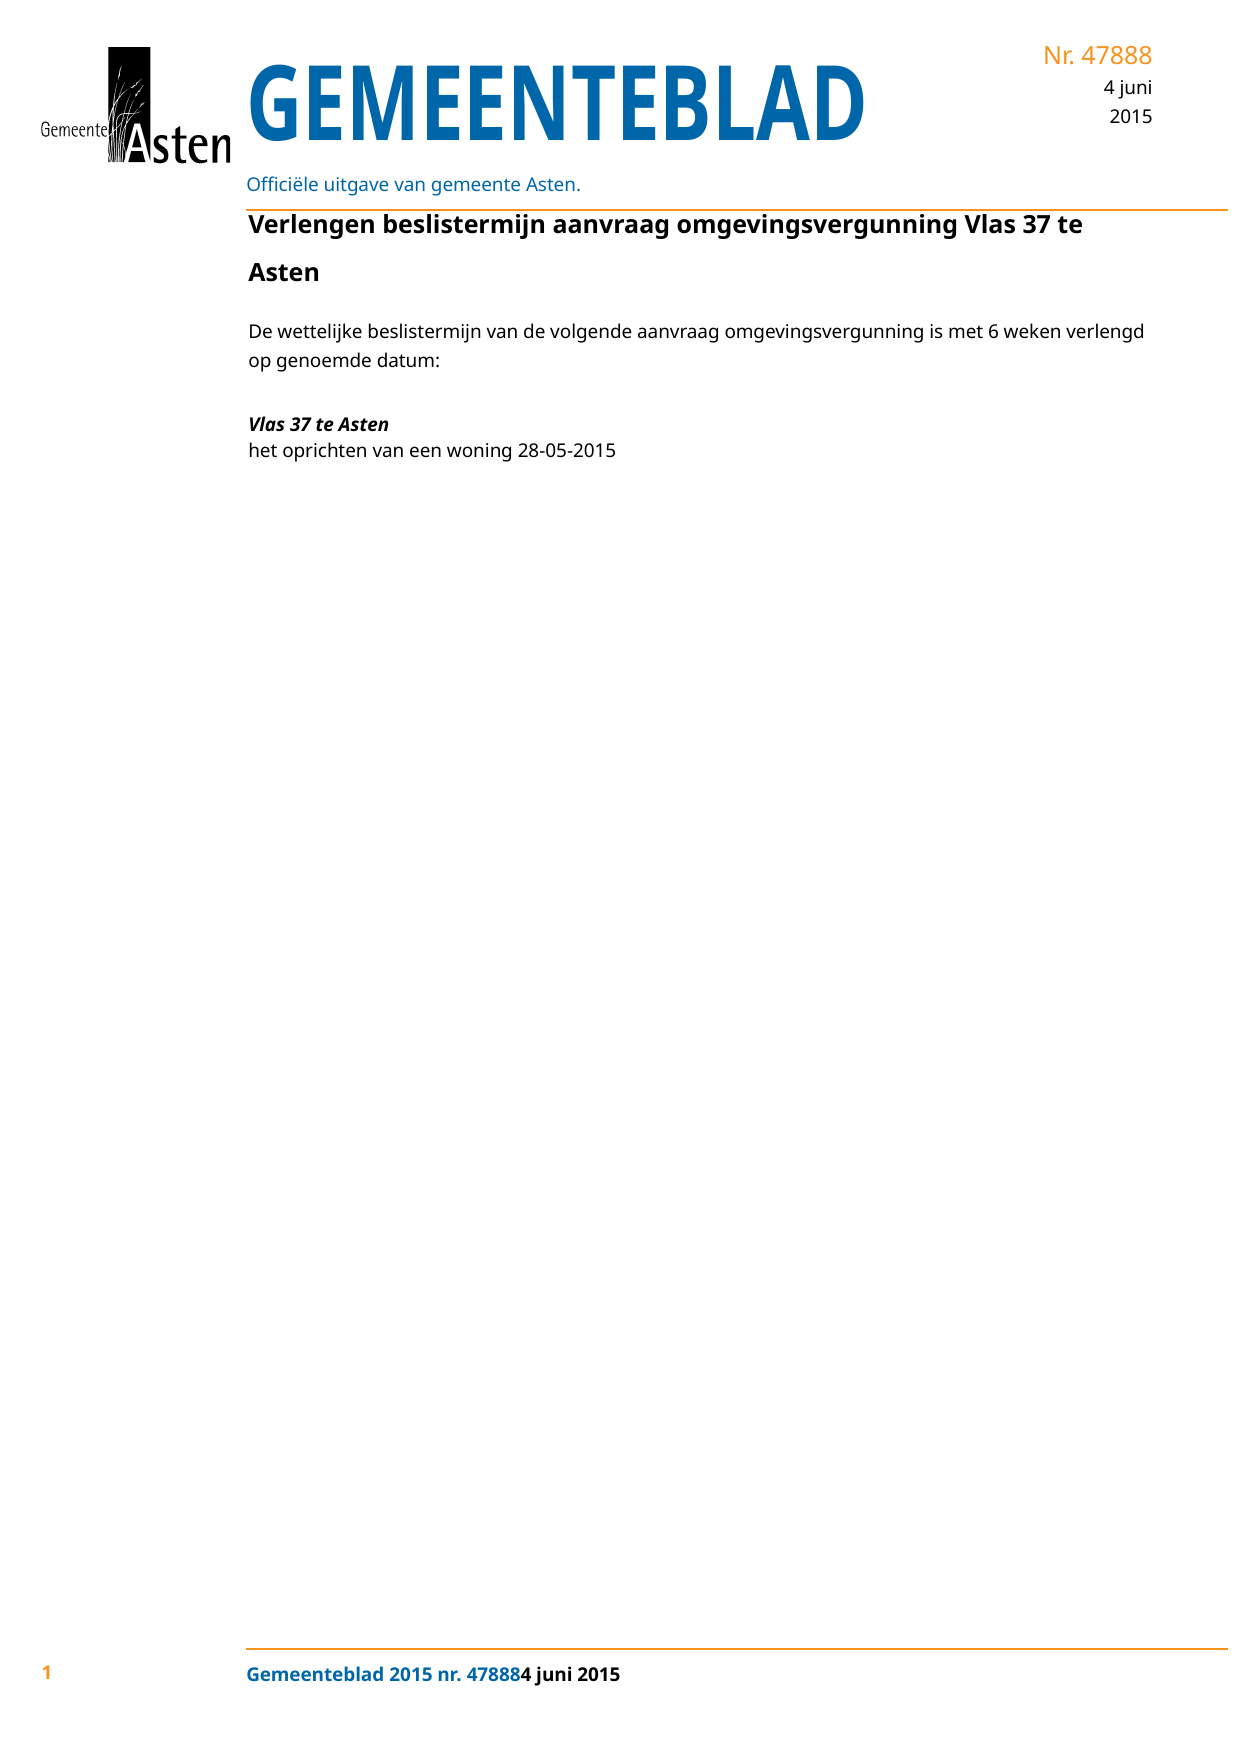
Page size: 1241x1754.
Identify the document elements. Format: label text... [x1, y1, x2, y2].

picture [41, 47, 231, 172]
text De wettelijke beslistermijn van de volgende aanvraag omgevingsvergunning is met 6 weken verlengd op genoemde datum: [248, 318, 1152, 373]
text Vlas 37 te Asten [248, 411, 1152, 437]
text Verlengen beslistermijn aanvraag omgevingsvergunning Vlas 37 te Asten [248, 211, 1152, 288]
text het oprichten van een woning 28-05-2015 [248, 437, 1152, 463]
